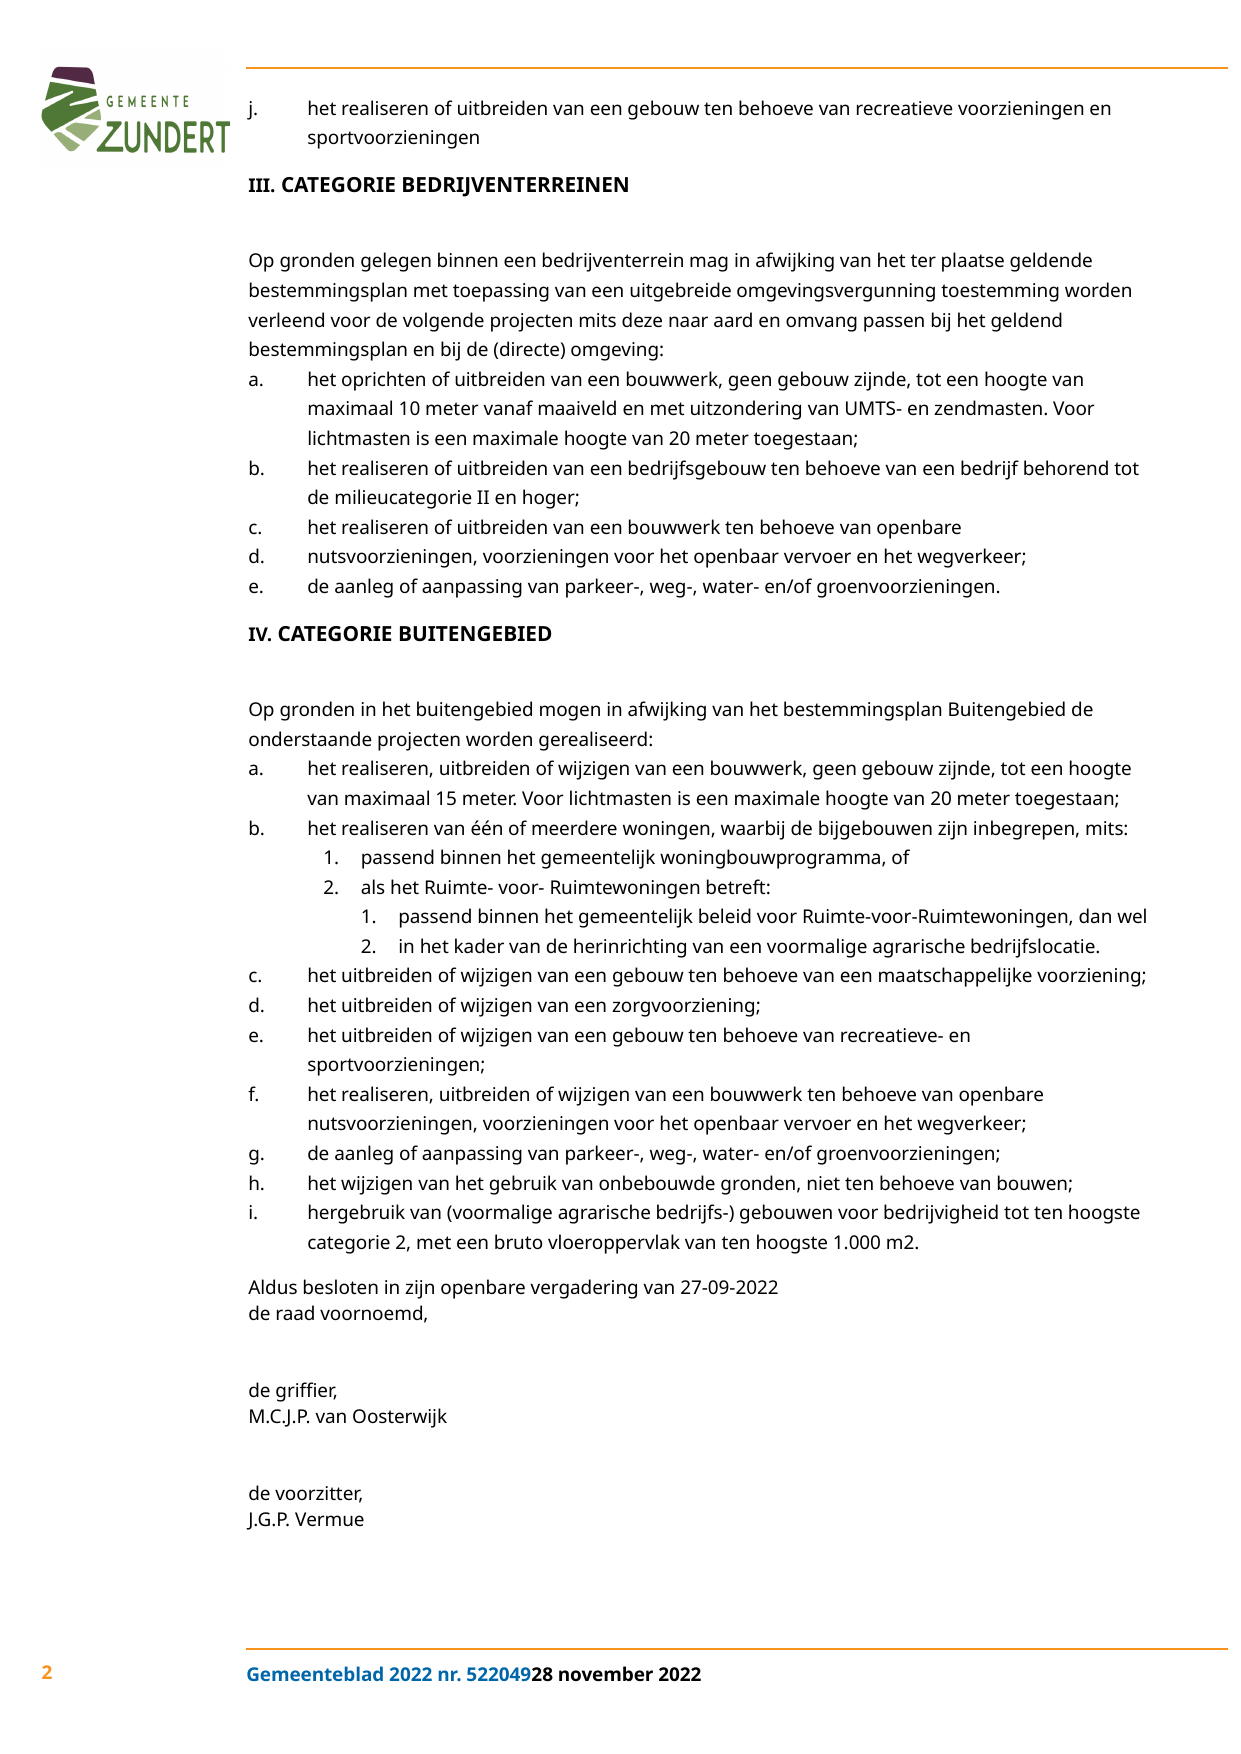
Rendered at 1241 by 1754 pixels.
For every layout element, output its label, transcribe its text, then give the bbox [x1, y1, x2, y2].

list nutsvoorzieningen, voorzieningen voor het openbaar vervoer en het wegverkeer; [248, 543, 1152, 569]
list het wijzigen van het gebruik van onbebouwde gronden, niet ten behoeve van bouwen; [248, 1170, 1152, 1196]
list het uitbreiden of wijzigen van een gebouw ten behoeve van recreatieve- en sportvoorzieningen; [248, 1022, 1152, 1077]
list de aanleg of aanpassing van parkeer-, weg-, water- en/of groenvoorzieningen. [248, 573, 1152, 599]
list de aanleg of aanpassing van parkeer-, weg-, water- en/of groenvoorzieningen; [248, 1140, 1152, 1166]
list passend binnen het gemeentelijk woningbouwprogramma, of [323, 844, 1152, 870]
list het realiseren van één of meerdere woningen, waarbij de bijgebouwen zijn inbegrepen, mits: [248, 815, 1152, 841]
list in het kader van de herinrichting van een voormalige agrarische bedrijfslocatie. [361, 933, 1152, 959]
text J.G.P. Vermue [248, 1506, 1152, 1532]
text Aldus besloten in zijn openbare vergadering van 27-09-2022 [248, 1274, 1152, 1300]
text de voorzitter, [248, 1480, 1152, 1506]
list het realiseren of uitbreiden van een gebouw ten behoeve van recreatieve voorzieningen en sportvoorzieningen [248, 95, 1152, 150]
text III. CATEGORIE BEDRIJVENTERREINEN [248, 170, 1152, 198]
list het realiseren of uitbreiden van een bedrijfsgebouw ten behoeve van een bedrijf behorend tot de milieucategorie II en hoger; [248, 455, 1152, 510]
text de raad voornoemd, [248, 1300, 1152, 1326]
list het realiseren of uitbreiden van een bouwwerk ten behoeve van openbare [248, 514, 1152, 540]
list passend binnen het gemeentelijk beleid voor Ruimte-voor-Ruimtewoningen, dan wel [361, 903, 1152, 929]
text de griffier, [248, 1377, 1152, 1403]
list het uitbreiden of wijzigen van een gebouw ten behoeve van een maatschappelijke voorziening; [248, 963, 1152, 988]
text IV. CATEGORIE BUITENGEBIED [248, 619, 1152, 647]
picture [41, 47, 231, 172]
list het oprichten of uitbreiden van een bouwwerk, geen gebouw zijnde, tot een hoogte van maximaal 10 meter vanaf maaiveld en met uitzondering van UMTS- en zendmasten. Voor lichtmasten is een maximale hoogte van 20 meter toegestaan; [248, 366, 1152, 451]
list het uitbreiden of wijzigen van een zorgvoorziening; [248, 992, 1152, 1018]
text Op gronden gelegen binnen een bedrijventerrein mag in afwijking van het ter plaatse geldende bestemmingsplan met toepassing van een uitgebreide omgevingsvergunning toestemming worden verleend voor de volgende projecten mits deze naar aard en omvang passen bij het geldend bestemmingsplan en bij de (directe) omgeving: [248, 248, 1152, 362]
list het realiseren, uitbreiden of wijzigen van een bouwwerk, geen gebouw zijnde, tot een hoogte van maximaal 15 meter. Voor lichtmasten is een maximale hoogte van 20 meter toegestaan; [248, 756, 1152, 811]
text Op gronden in het buitengebied mogen in afwijking van het bestemmingsplan Buitengebied de onderstaande projecten worden gerealiseerd: [248, 696, 1152, 752]
list hergebruik van (voormalige agrarische bedrijfs-) gebouwen voor bedrijvigheid tot ten hoogste categorie 2, met een bruto vloeroppervlak van ten hoogste 1.000 m2. [248, 1199, 1152, 1255]
list het realiseren, uitbreiden of wijzigen van een bouwwerk ten behoeve van openbare nutsvoorzieningen, voorzieningen voor het openbaar vervoer en het wegverkeer; [248, 1081, 1152, 1136]
list als het Ruimte- voor- Ruimtewoningen betreft: [323, 874, 1152, 900]
text M.C.J.P. van Oosterwijk [248, 1403, 1152, 1429]
